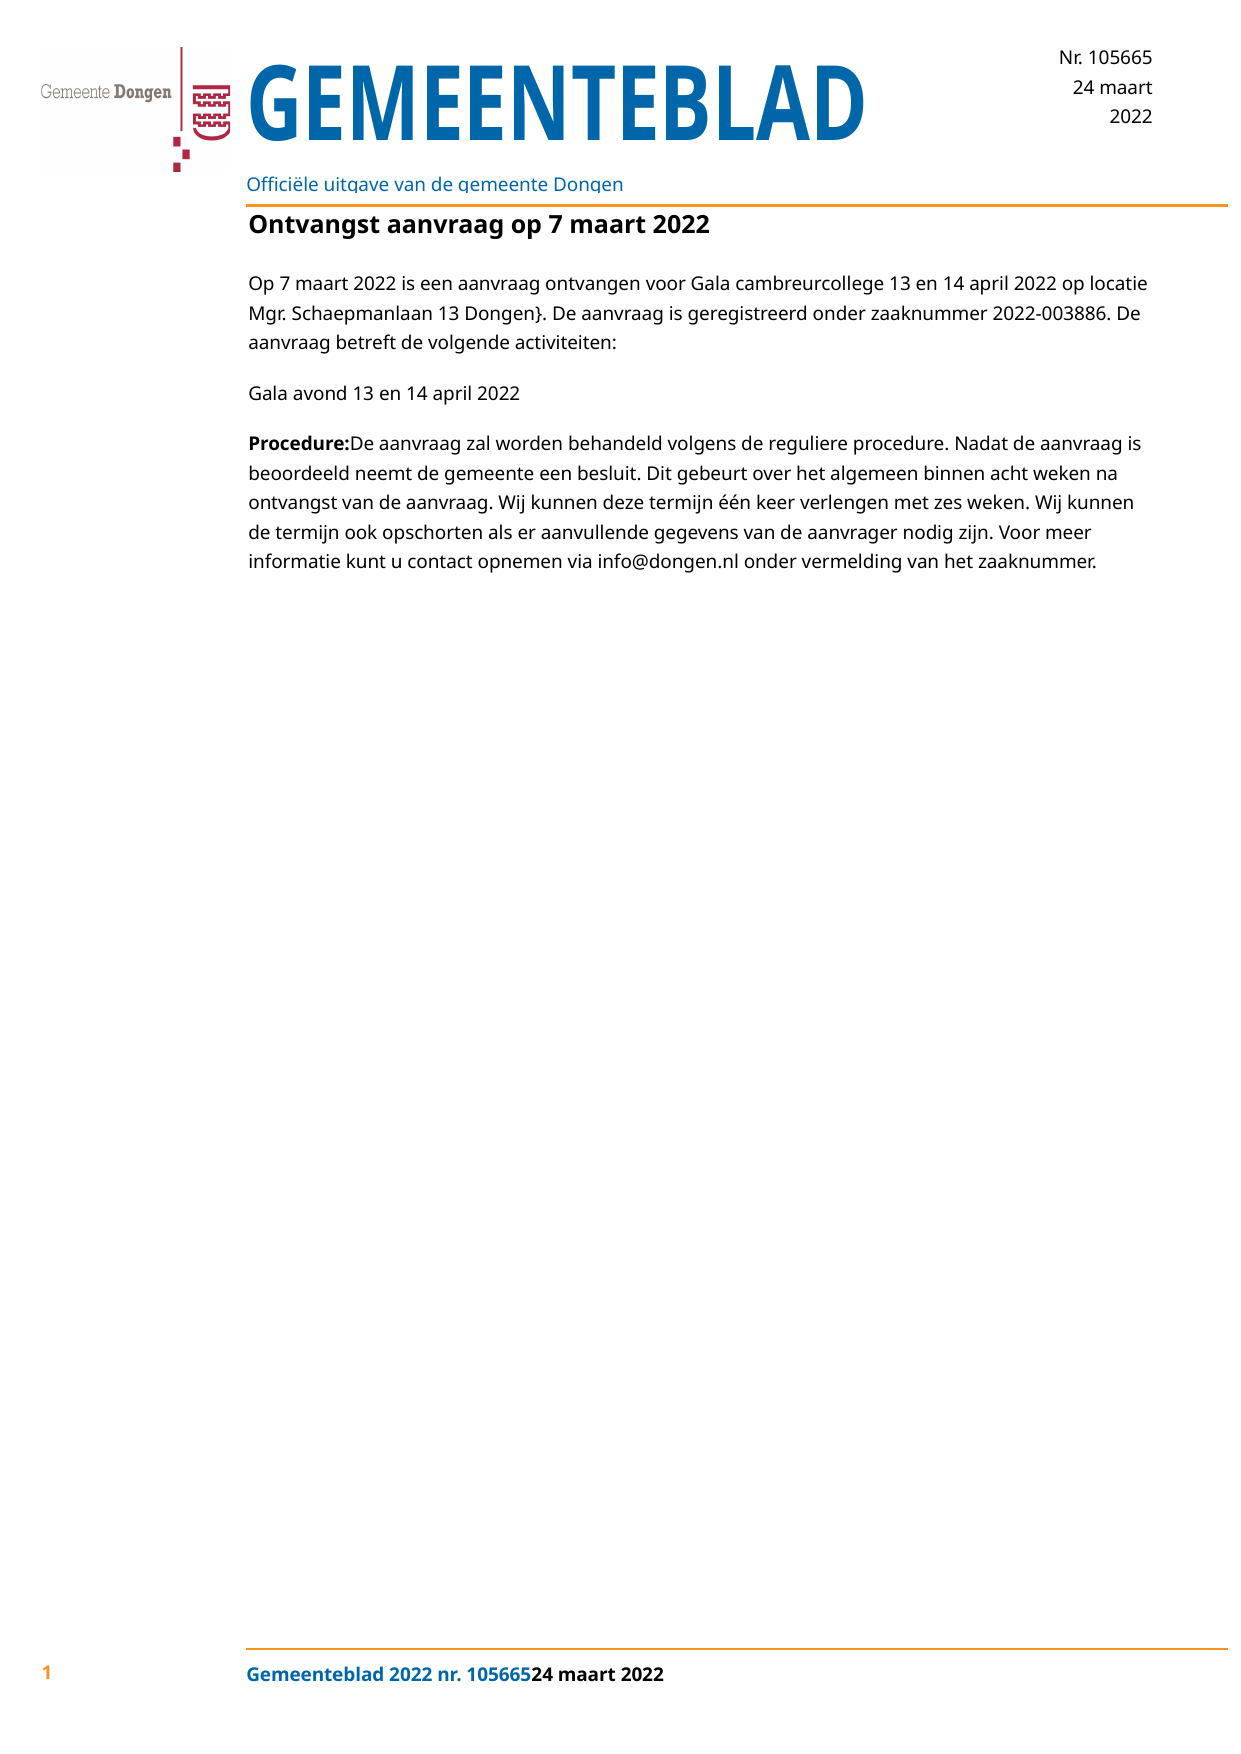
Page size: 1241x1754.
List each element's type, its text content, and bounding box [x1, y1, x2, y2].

text Ontvangst aanvraag op 7 maart 2022 [248, 207, 1152, 241]
picture [41, 47, 231, 172]
text Procedure:De aanvraag zal worden behandeld volgens de reguliere procedure. Nadat de aanvraag is beoordeeld neemt de gemeente een besluit. Dit gebeurt over het algemeen binnen acht weken na ontvangst van de aanvraag. Wij kunnen deze termijn één keer verlengen met zes weken. Wij kunnen de termijn ook opschorten als er aanvullende gegevens van de aanvrager nodig zijn. Voor meer informatie kunt u contact opnemen via info@dongen.nl onder vermelding van het zaaknummer. [248, 430, 1152, 574]
text Op 7 maart 2022 is een aanvraag ontvangen voor Gala cambreurcollege 13 en 14 april 2022 op locatie Mgr. Schaepmanlaan 13 Dongen}. De aanvraag is geregistreerd onder zaaknummer 2022-003886. De aanvraag betreft de volgende activiteiten: [248, 270, 1152, 355]
text Gala avond 13 en 14 april 2022 [248, 380, 1152, 406]
